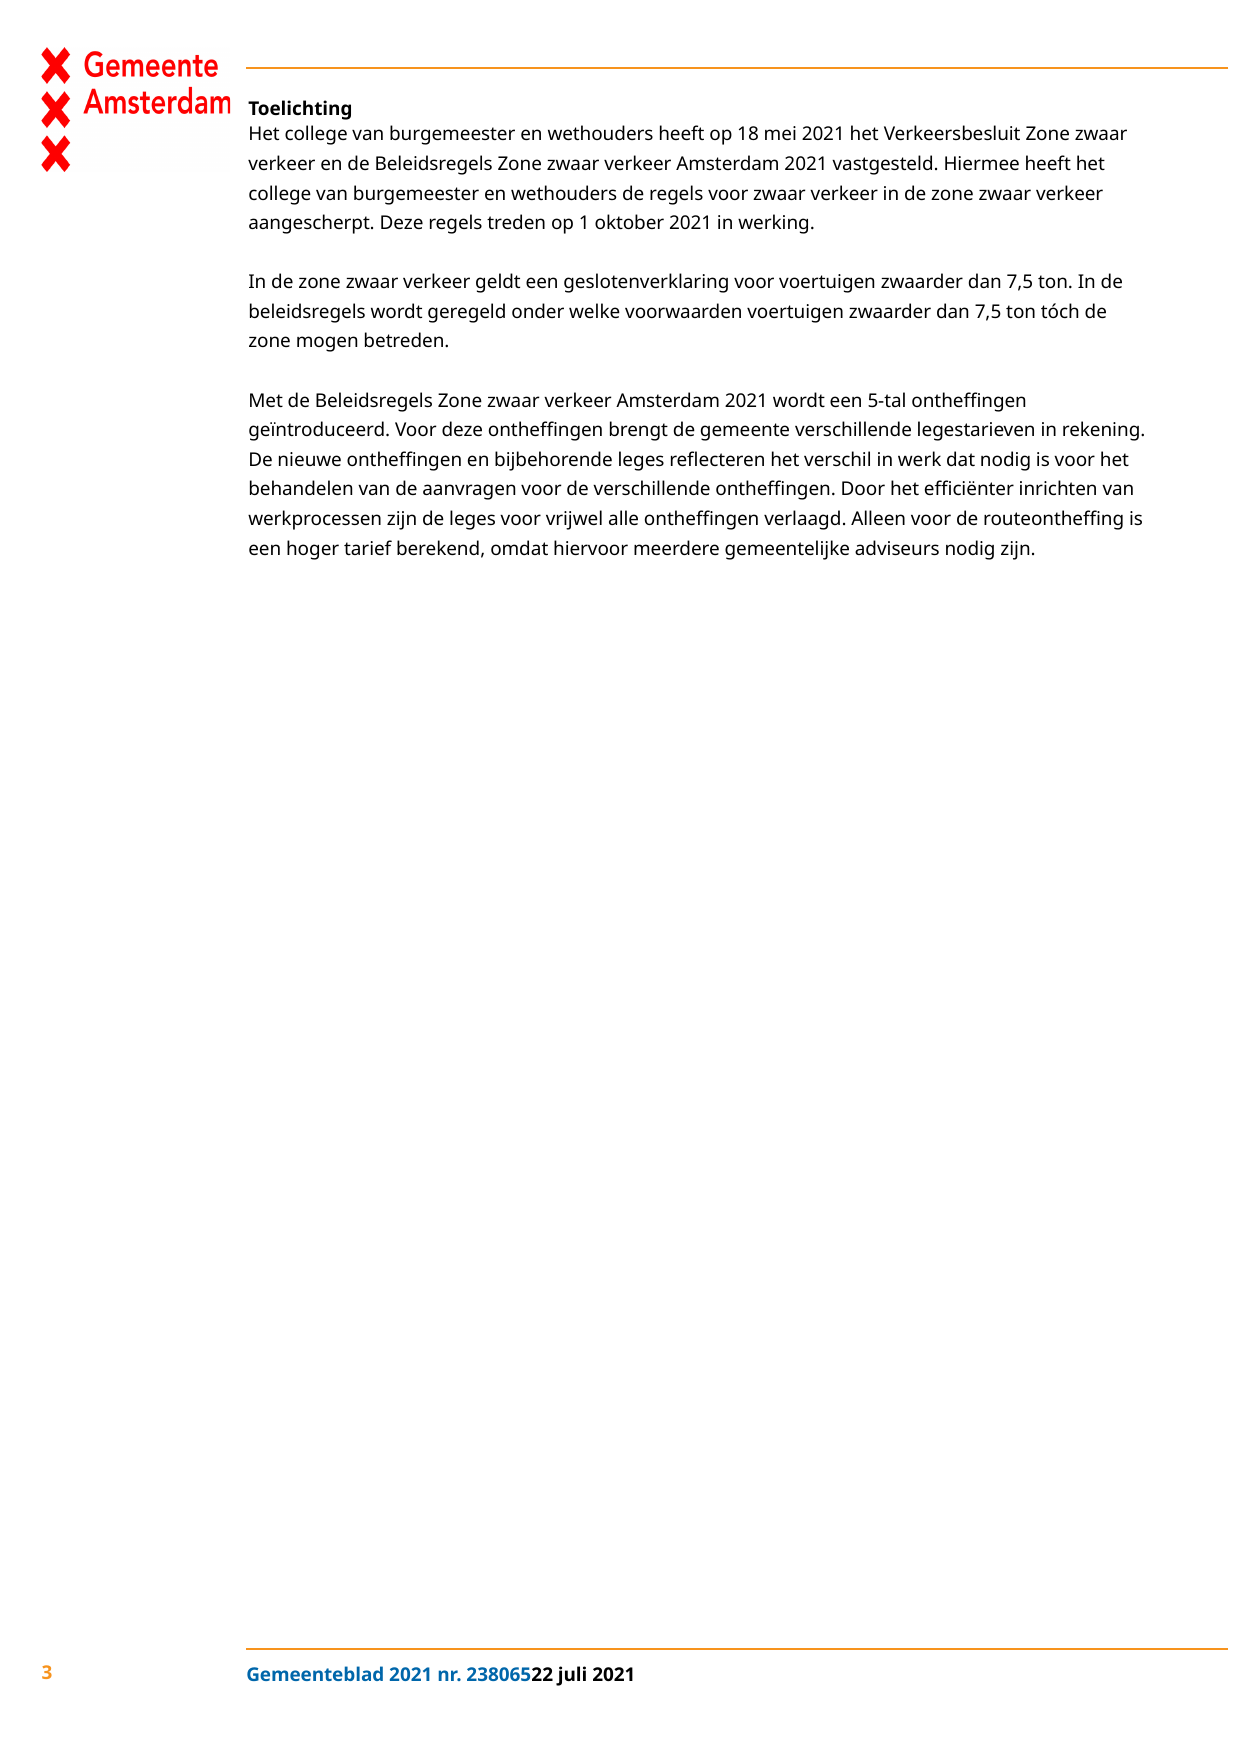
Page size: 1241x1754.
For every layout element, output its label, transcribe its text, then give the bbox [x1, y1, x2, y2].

text In de zone zwaar verkeer geldt een geslotenverklaring voor voertuigen zwaarder dan 7,5 ton. In de beleidsregels wordt geregeld onder welke voorwaarden voertuigen zwaarder dan 7,5 ton tóch de zone mogen betreden. [248, 268, 1152, 353]
picture [41, 47, 231, 172]
text Het college van burgemeester en wethouders heeft op 18 mei 2021 het Verkeersbesluit Zone zwaar verkeer en de Beleidsregels Zone zwaar verkeer Amsterdam 2021 vastgesteld. Hiermee heeft het college van burgemeester en wethouders de regels voor zwaar verkeer in de zone zwaar verkeer aangescherpt. Deze regels treden op 1 oktober 2021 in werking. [248, 121, 1152, 235]
text Toelichting [248, 95, 1152, 121]
text Met de Beleidsregels Zone zwaar verkeer Amsterdam 2021 wordt een 5-tal ontheffingen geïntroduceerd. Voor deze ontheffingen brengt de gemeente verschillende legestarieven in rekening. De nieuwe ontheffingen en bijbehorende leges reflecteren het verschil in werk dat nodig is voor het behandelen van de aanvragen voor de verschillende ontheffingen. Door het efficiënter inrichten van werkprocessen zijn de leges voor vrijwel alle ontheffingen verlaagd. Alleen voor de routeontheffing is een hoger tarief berekend, omdat hiervoor meerdere gemeentelijke adviseurs nodig zijn. [248, 387, 1152, 561]
